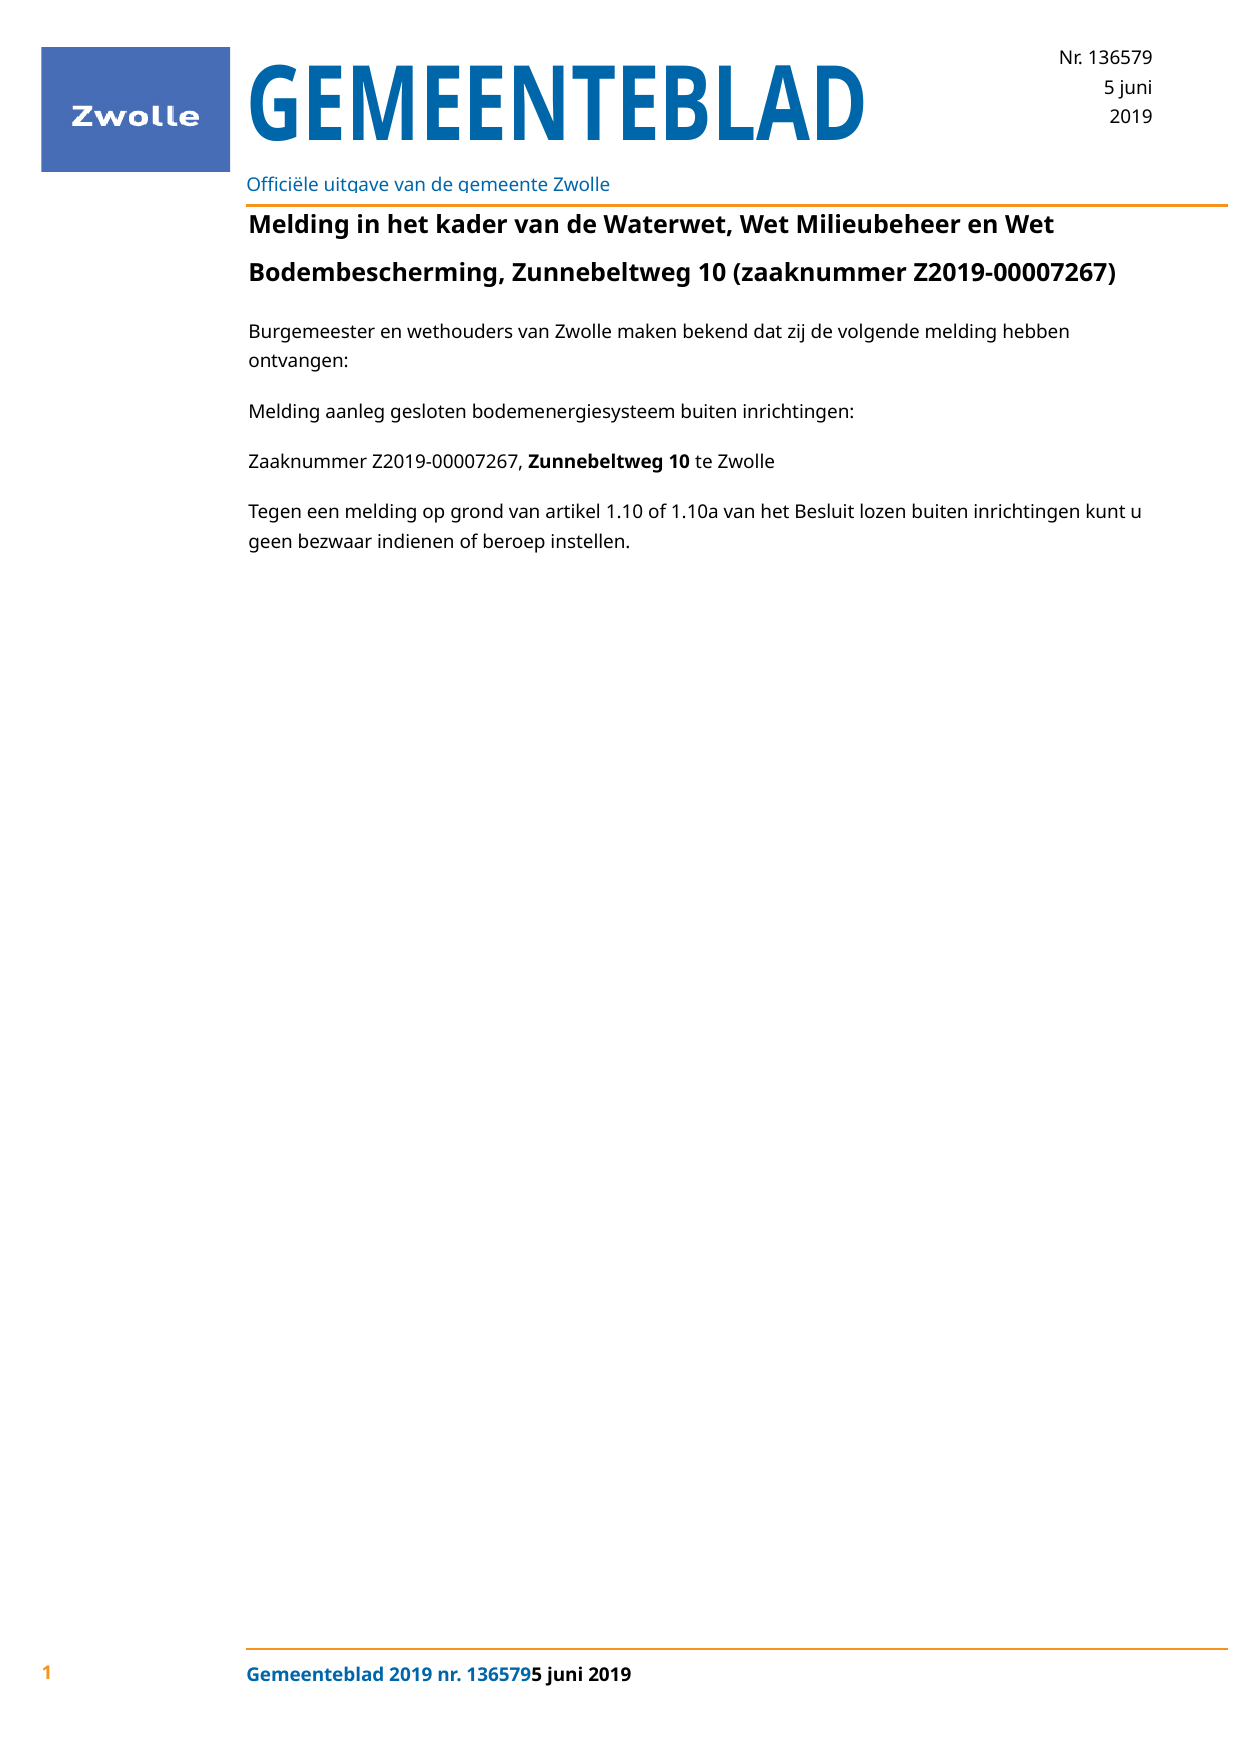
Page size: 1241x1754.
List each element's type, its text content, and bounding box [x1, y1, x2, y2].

text Zaaknummer Z2019-00007267, Zunnebeltweg 10 te Zwolle [248, 448, 1152, 474]
picture [41, 47, 231, 172]
text Tegen een melding op grond van artikel 1.10 of 1.10a van het Besluit lozen buiten inrichtingen kunt u geen bezwaar indienen of beroep instellen. [248, 499, 1152, 554]
text Melding aanleg gesloten bodemenergiesysteem buiten inrichtingen: [248, 398, 1152, 424]
text Burgemeester en wethouders van Zwolle maken bekend dat zij de volgende melding hebben ontvangen: [248, 318, 1152, 373]
text Melding in het kader van de Waterwet, Wet Milieubeheer en Wet Bodembescherming, Zunnebeltweg 10 (zaaknummer Z2019-00007267) [248, 207, 1152, 288]
